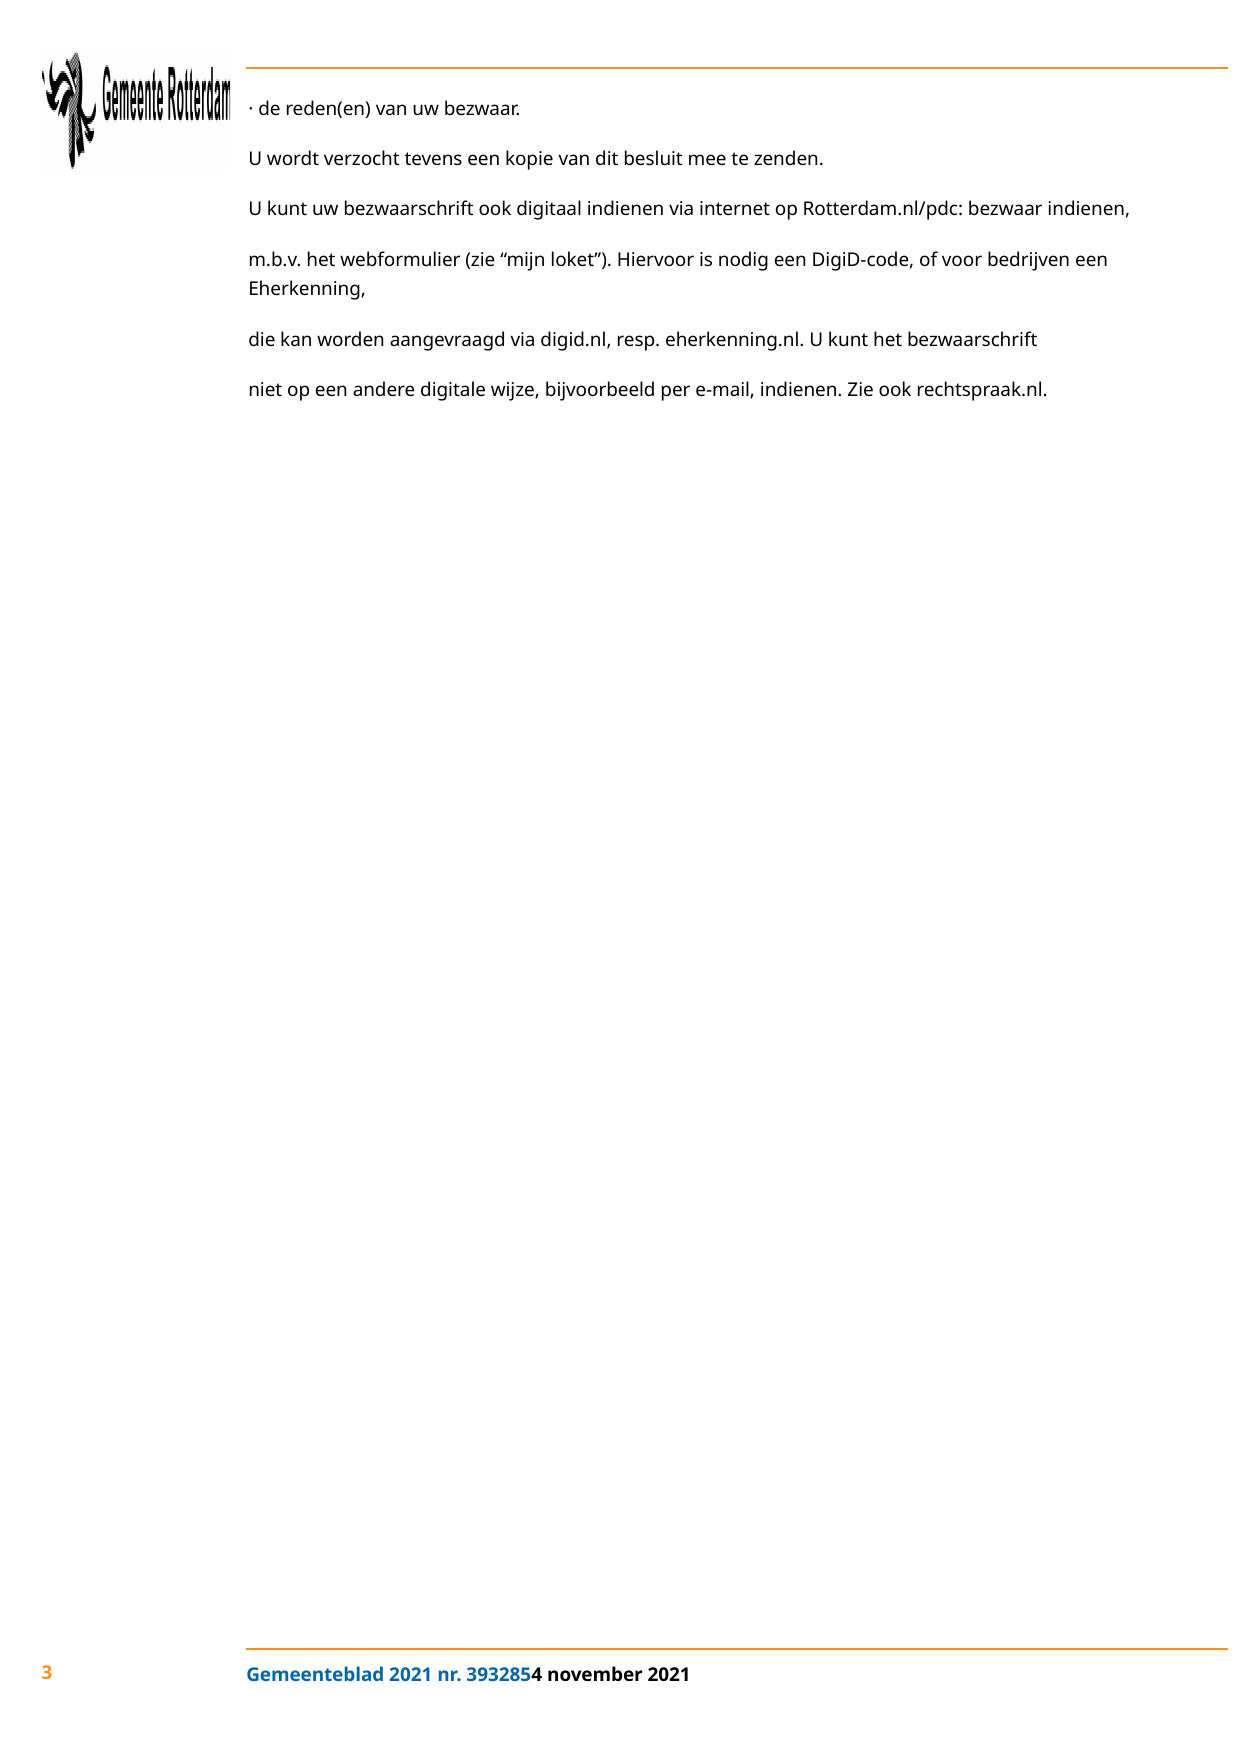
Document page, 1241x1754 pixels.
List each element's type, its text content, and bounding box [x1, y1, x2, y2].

picture [41, 47, 231, 172]
text niet op een andere digitale wijze, bijvoorbeeld per e-mail, indienen. Zie ook rechtspraak.nl. [248, 376, 1152, 402]
text die kan worden aangevraagd via digid.nl, resp. eherkenning.nl. U kunt het bezwaarschrift [248, 326, 1152, 352]
text · de reden(en) van uw bezwaar. [248, 95, 1152, 121]
text m.b.v. het webformulier (zie “mijn loket”). Hiervoor is nodig een DigiD-code, of voor bedrijven een Eherkenning, [248, 246, 1152, 301]
text U wordt verzocht tevens een kopie van dit besluit mee te zenden. [248, 145, 1152, 171]
text U kunt uw bezwaarschrift ook digitaal indienen via internet op Rotterdam.nl/pdc: bezwaar indienen, [248, 196, 1152, 221]
